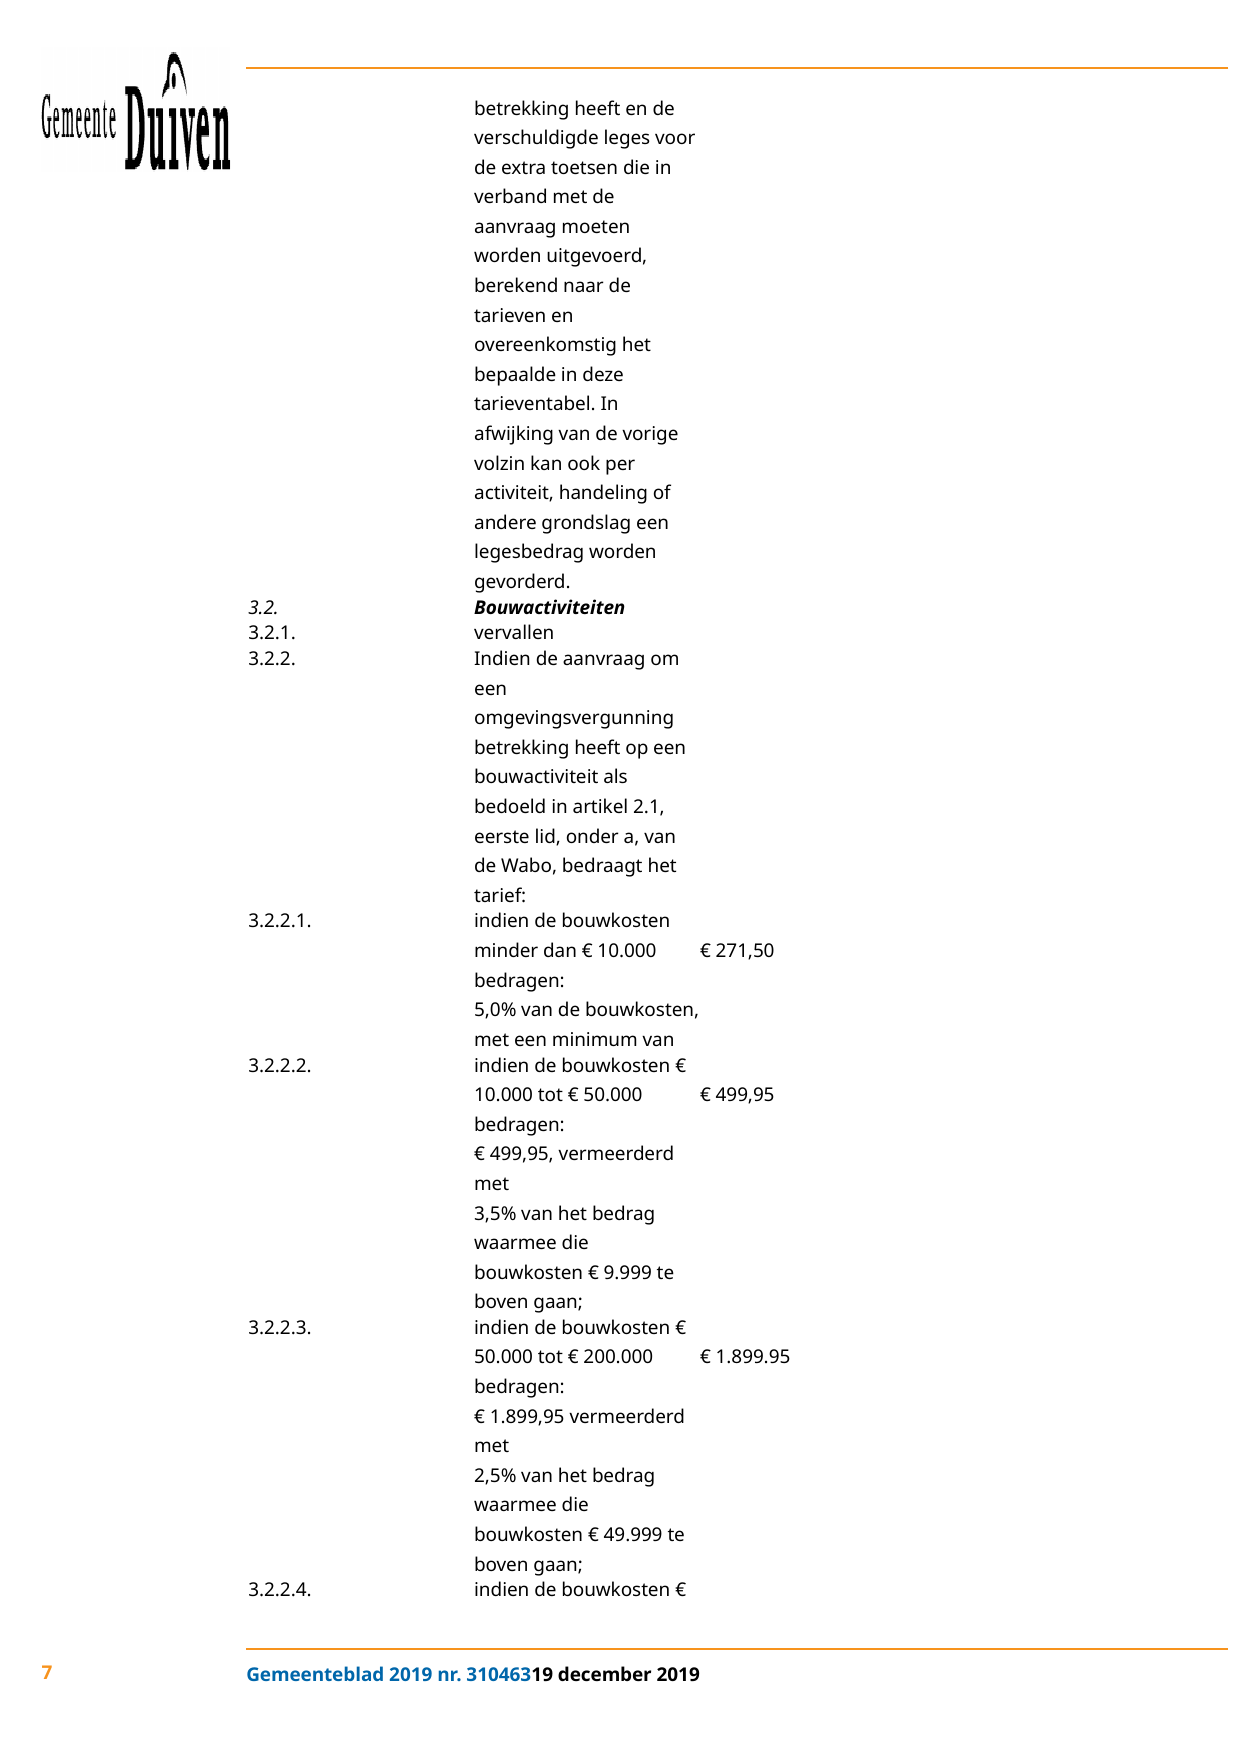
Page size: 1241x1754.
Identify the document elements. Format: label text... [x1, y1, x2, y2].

table_cell 3.2.2.1. [248, 908, 474, 1052]
table_cell € 1.899.95 [700, 1314, 926, 1577]
table_cell betrekking heeft en de verschuldigde leges voor de extra toetsen die in verband met de aanvraag moeten worden uitgevoerd, berekend naar de tarieven en overeenkomstig het bepaalde in deze tarieventabel. In afwijking van de vorige volzin kan ook per activiteit, handeling of andere grondslag een legesbedrag worden gevorderd. [474, 95, 700, 594]
table_cell vervallen [474, 620, 700, 645]
table_cell 3.2.1. [248, 620, 474, 645]
table_cell indien de bouwkosten € [474, 1577, 700, 1602]
table_cell [700, 645, 926, 908]
table_cell [700, 95, 926, 594]
table_cell indien de bouwkosten minder dan € 10.000 bedragen: 5,0% van de bouwkosten, met een minimum van [474, 908, 700, 1052]
table_cell indien de bouwkosten € 10.000 tot € 50.000 bedragen: € 499,95, vermeerderd met 3,5% van het bedrag waarmee die bouwkosten € 9.999 te boven gaan; [474, 1052, 700, 1314]
picture [41, 47, 231, 172]
table_cell 3.2. [248, 594, 474, 619]
table_cell [700, 620, 926, 645]
table_cell indien de bouwkosten € 50.000 tot € 200.000 bedragen: € 1.899,95 vermeerderd met 2,5% van het bedrag waarmee die bouwkosten € 49.999 te boven gaan; [474, 1314, 700, 1577]
table_cell [700, 594, 926, 619]
table_cell € 499,95 [700, 1052, 926, 1314]
table_cell 3.2.2.3. [248, 1314, 474, 1577]
table_cell Indien de aanvraag om een omgevingsvergunning betrekking heeft op een bouwactiviteit als bedoeld in artikel 2.1, eerste lid, onder a, van de Wabo, bedraagt het tarief: [474, 645, 700, 908]
table_cell [700, 1577, 926, 1602]
table_cell 3.2.2.2. [248, 1052, 474, 1314]
table_cell [248, 95, 474, 594]
table_cell 3.2.2. [248, 645, 474, 908]
table_cell € 271,50 [700, 908, 926, 1052]
table_cell Bouwactiviteiten [474, 594, 700, 619]
table_cell 3.2.2.4. [248, 1577, 474, 1602]
